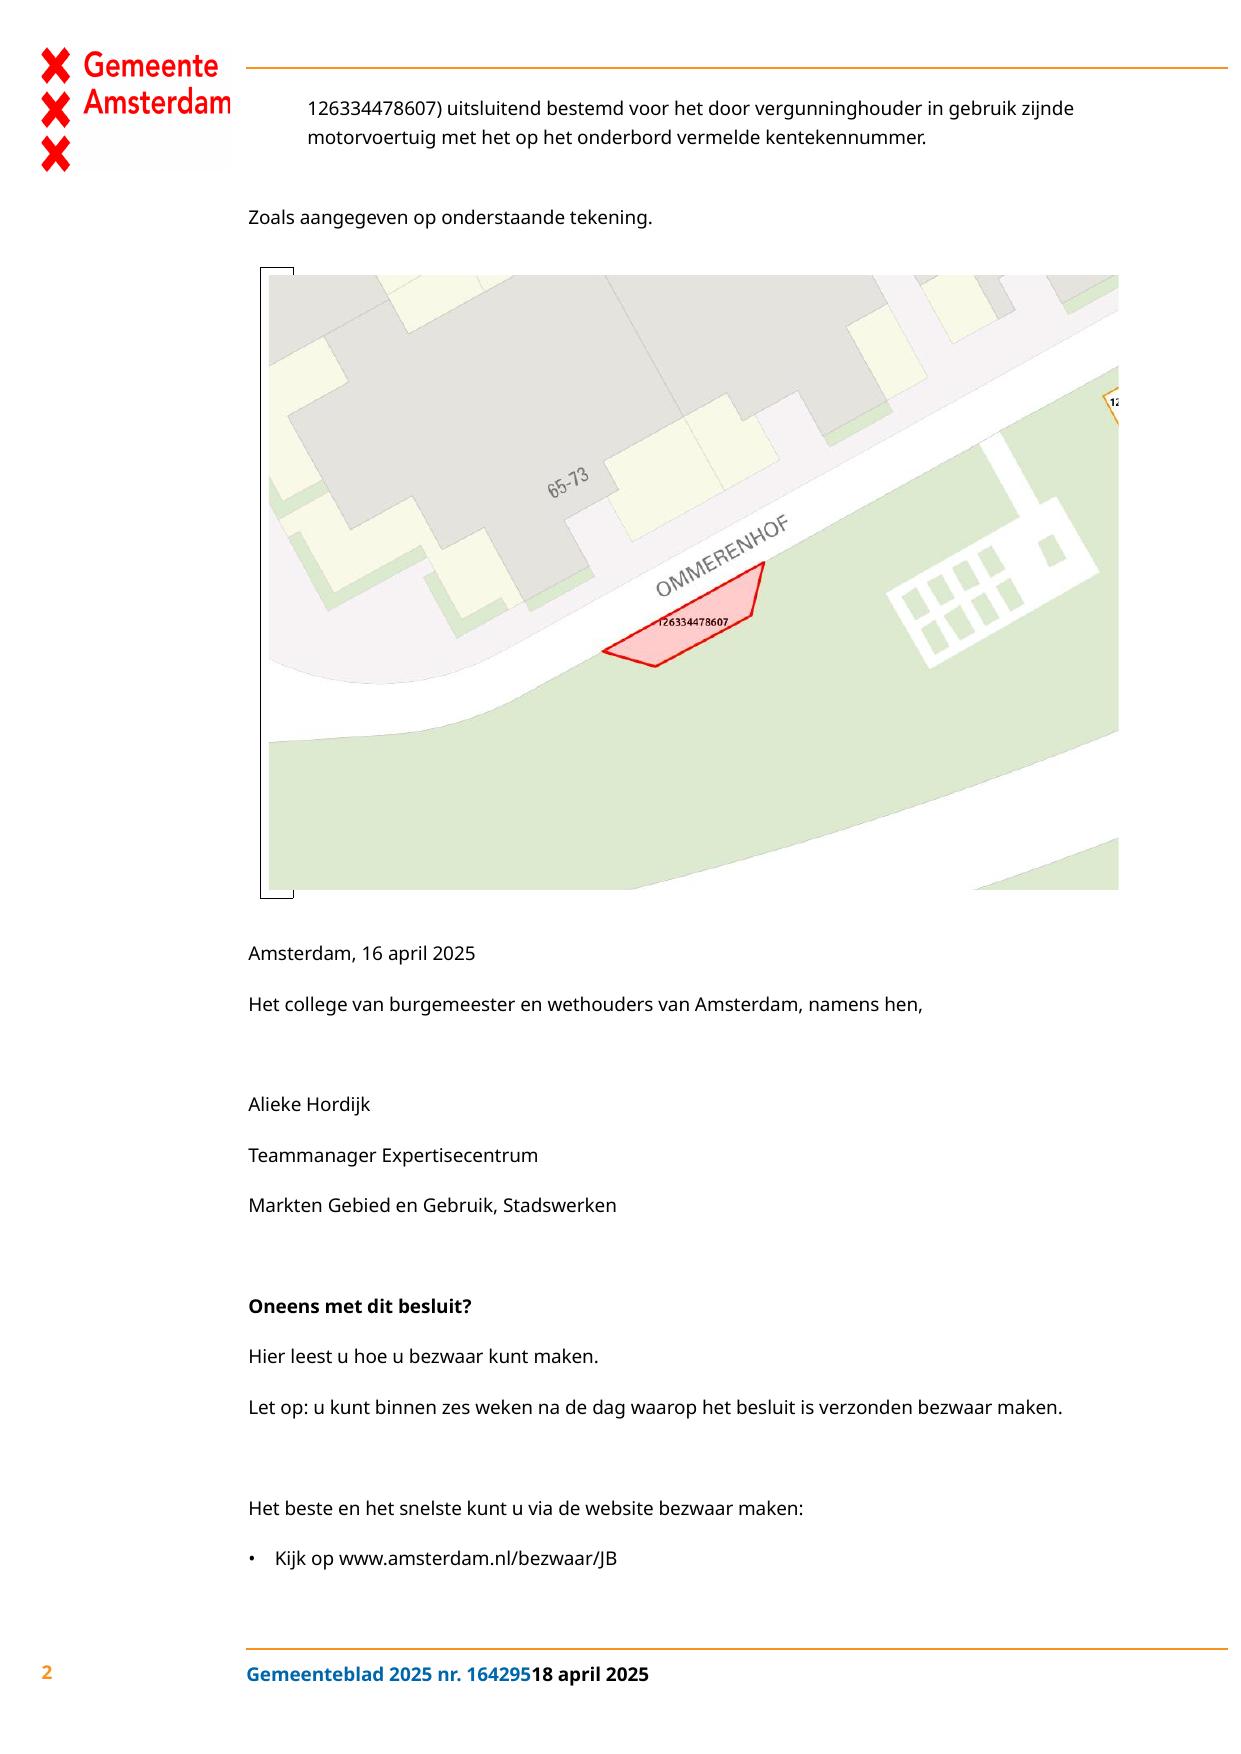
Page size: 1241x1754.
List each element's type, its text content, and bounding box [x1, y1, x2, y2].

text Let op: u kunt binnen zes weken na de dag waarop het besluit is verzonden bezwaar maken. [248, 1394, 1152, 1420]
text • Kijk op www.amsterdam.nl/bezwaar/JB [248, 1545, 1152, 1571]
text Teammanager Expertisecentrum [248, 1142, 1152, 1168]
text Oneens met dit besluit? [248, 1293, 1152, 1319]
text Hier leest u hoe u bezwaar kunt maken. [248, 1344, 1152, 1369]
text Markten Gebied en Gebruik, Stadswerken [248, 1192, 1152, 1218]
text Zoals aangegeven op onderstaande tekening. [248, 204, 1152, 230]
picture [268, 275, 1119, 890]
text Amsterdam, 16 april 2025 [248, 940, 1152, 966]
text Alieke Hordijk [248, 1092, 1152, 1117]
list 126334478607) uitsluitend bestemd voor het door vergunninghouder in gebruik zijnde motorvoertuig met het op het onderbord vermelde kentekennummer. [248, 95, 1152, 150]
text Het beste en het snelste kunt u via de website bezwaar maken: [248, 1495, 1152, 1521]
picture [41, 47, 231, 172]
text Het college van burgemeester en wethouders van Amsterdam, namens hen, [248, 991, 1152, 1016]
